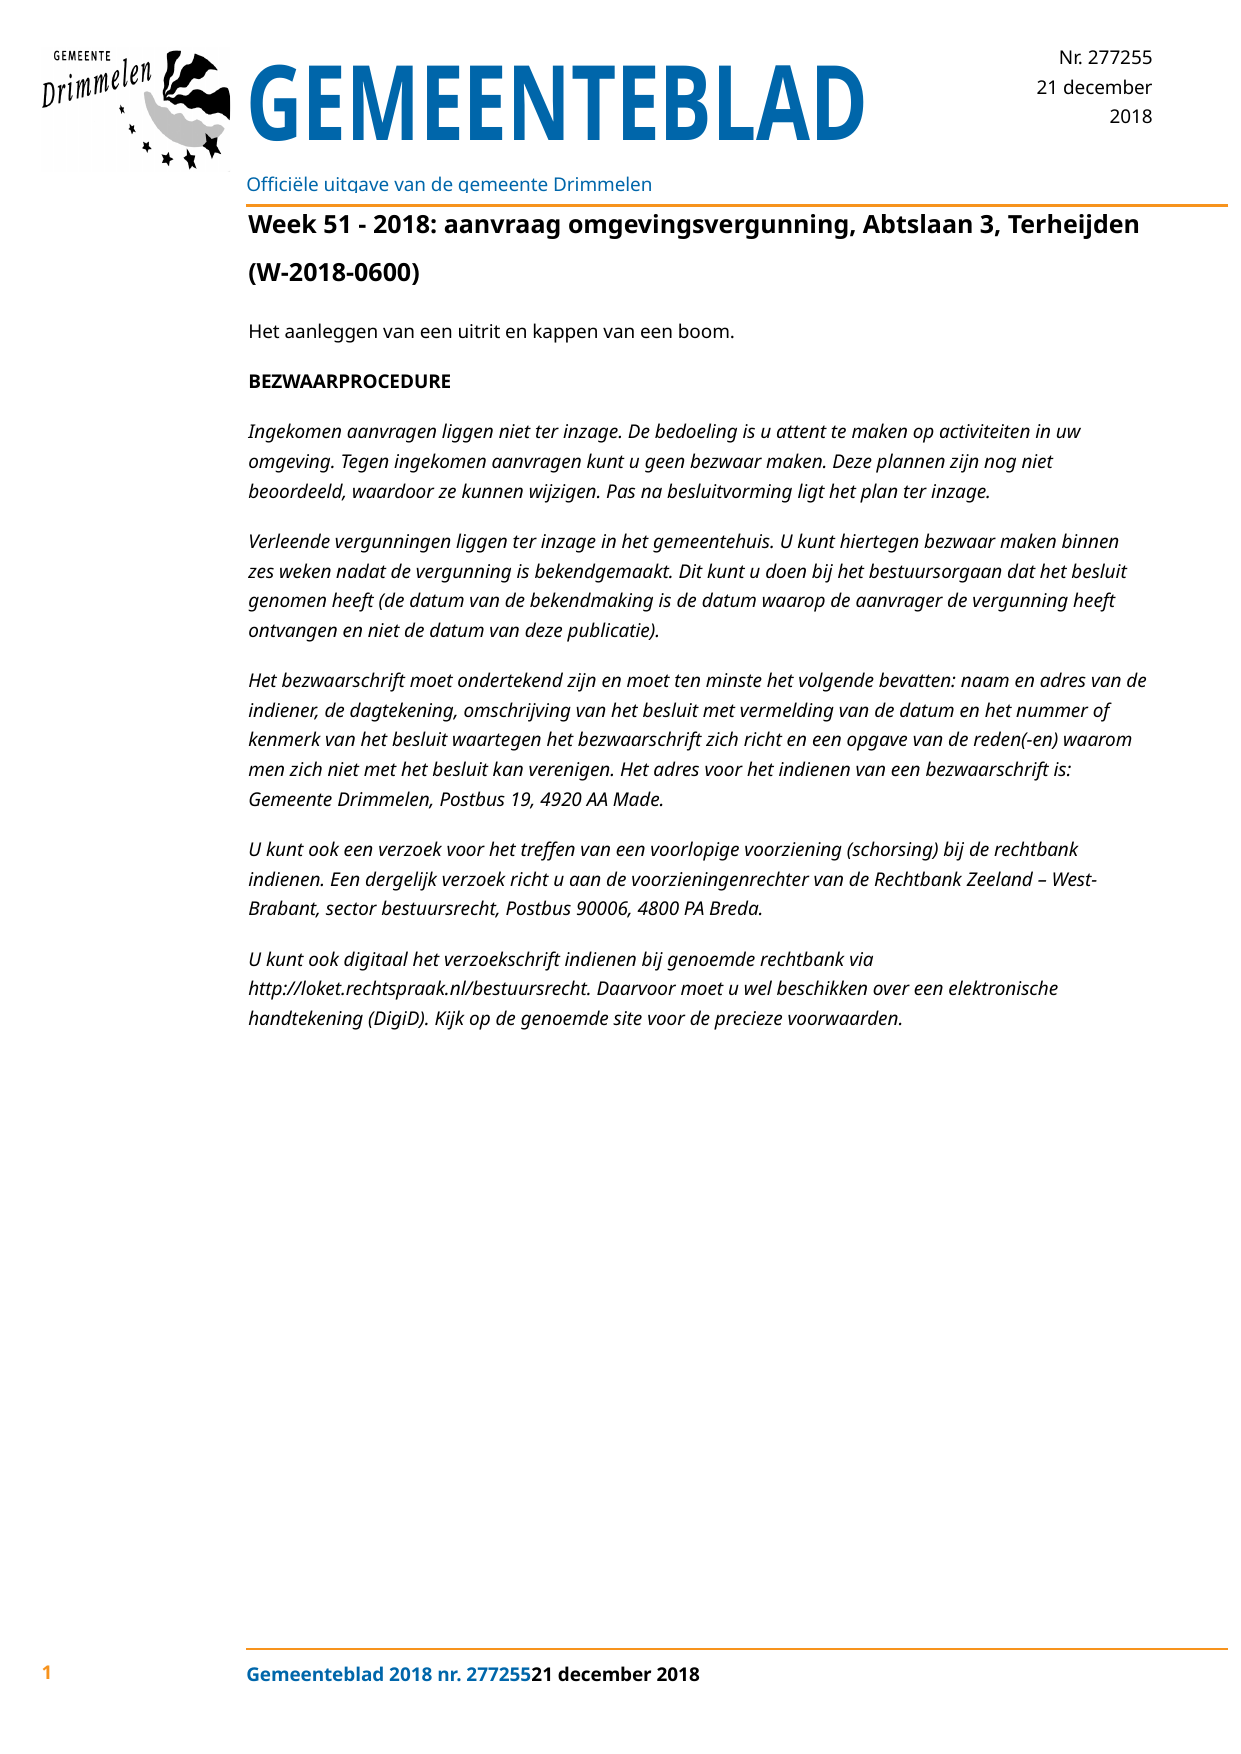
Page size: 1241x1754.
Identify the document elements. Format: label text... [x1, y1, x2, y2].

text Week 51 - 2018: aanvraag omgevingsvergunning, Abtslaan 3, Terheijden (W-2018-0600) [248, 207, 1152, 288]
text Het aanleggen van een uitrit en kappen van een boom. [248, 318, 1152, 344]
text U kunt ook een verzoek voor het treffen van een voorlopige voorziening (schorsing) bij de rechtbank indienen. Een dergelijk verzoek richt u aan de voorzieningenrechter van de Rechtbank Zeeland – West-Brabant, sector bestuursrecht, Postbus 90006, 4800 PA Breda. [248, 836, 1152, 921]
text Ingekomen aanvragen liggen niet ter inzage. De bedoeling is u attent te maken op activiteiten in uw omgeving. Tegen ingekomen aanvragen kunt u geen bezwaar maken. Deze plannen zijn nog niet beoordeeld, waardoor ze kunnen wijzigen. Pas na besluitvorming ligt het plan ter inzage. [248, 419, 1152, 504]
picture [41, 47, 231, 172]
text Het bezwaarschrift moet ondertekend zijn en moet ten minste het volgende bevatten: naam en adres van de indiener, de dagtekening, omschrijving van het besluit met vermelding van de datum en het nummer of kenmerk van het besluit waartegen het bezwaarschrift zich richt en een opgave van de reden(-en) waarom men zich niet met het besluit kan verenigen. Het adres voor het indienen van een bezwaarschrift is: Gemeente Drimmelen, Postbus 19, 4920 AA Made. [248, 667, 1152, 812]
text BEZWAARPROCEDURE [248, 368, 1152, 394]
text U kunt ook digitaal het verzoekschrift indienen bij genoemde rechtbank via http://loket.rechtspraak.nl/bestuursrecht. Daarvoor moet u wel beschikken over een elektronische handtekening (DigiD). Kijk op de genoemde site voor de precieze voorwaarden. [248, 946, 1152, 1031]
text Verleende vergunningen liggen ter inzage in het gemeentehuis. U kunt hiertegen bezwaar maken binnen zes weken nadat de vergunning is bekendgemaakt. Dit kunt u doen bij het bestuursorgaan dat het besluit genomen heeft (de datum van de bekendmaking is de datum waarop de aanvrager de vergunning heeft ontvangen en niet de datum van deze publicatie). [248, 528, 1152, 643]
